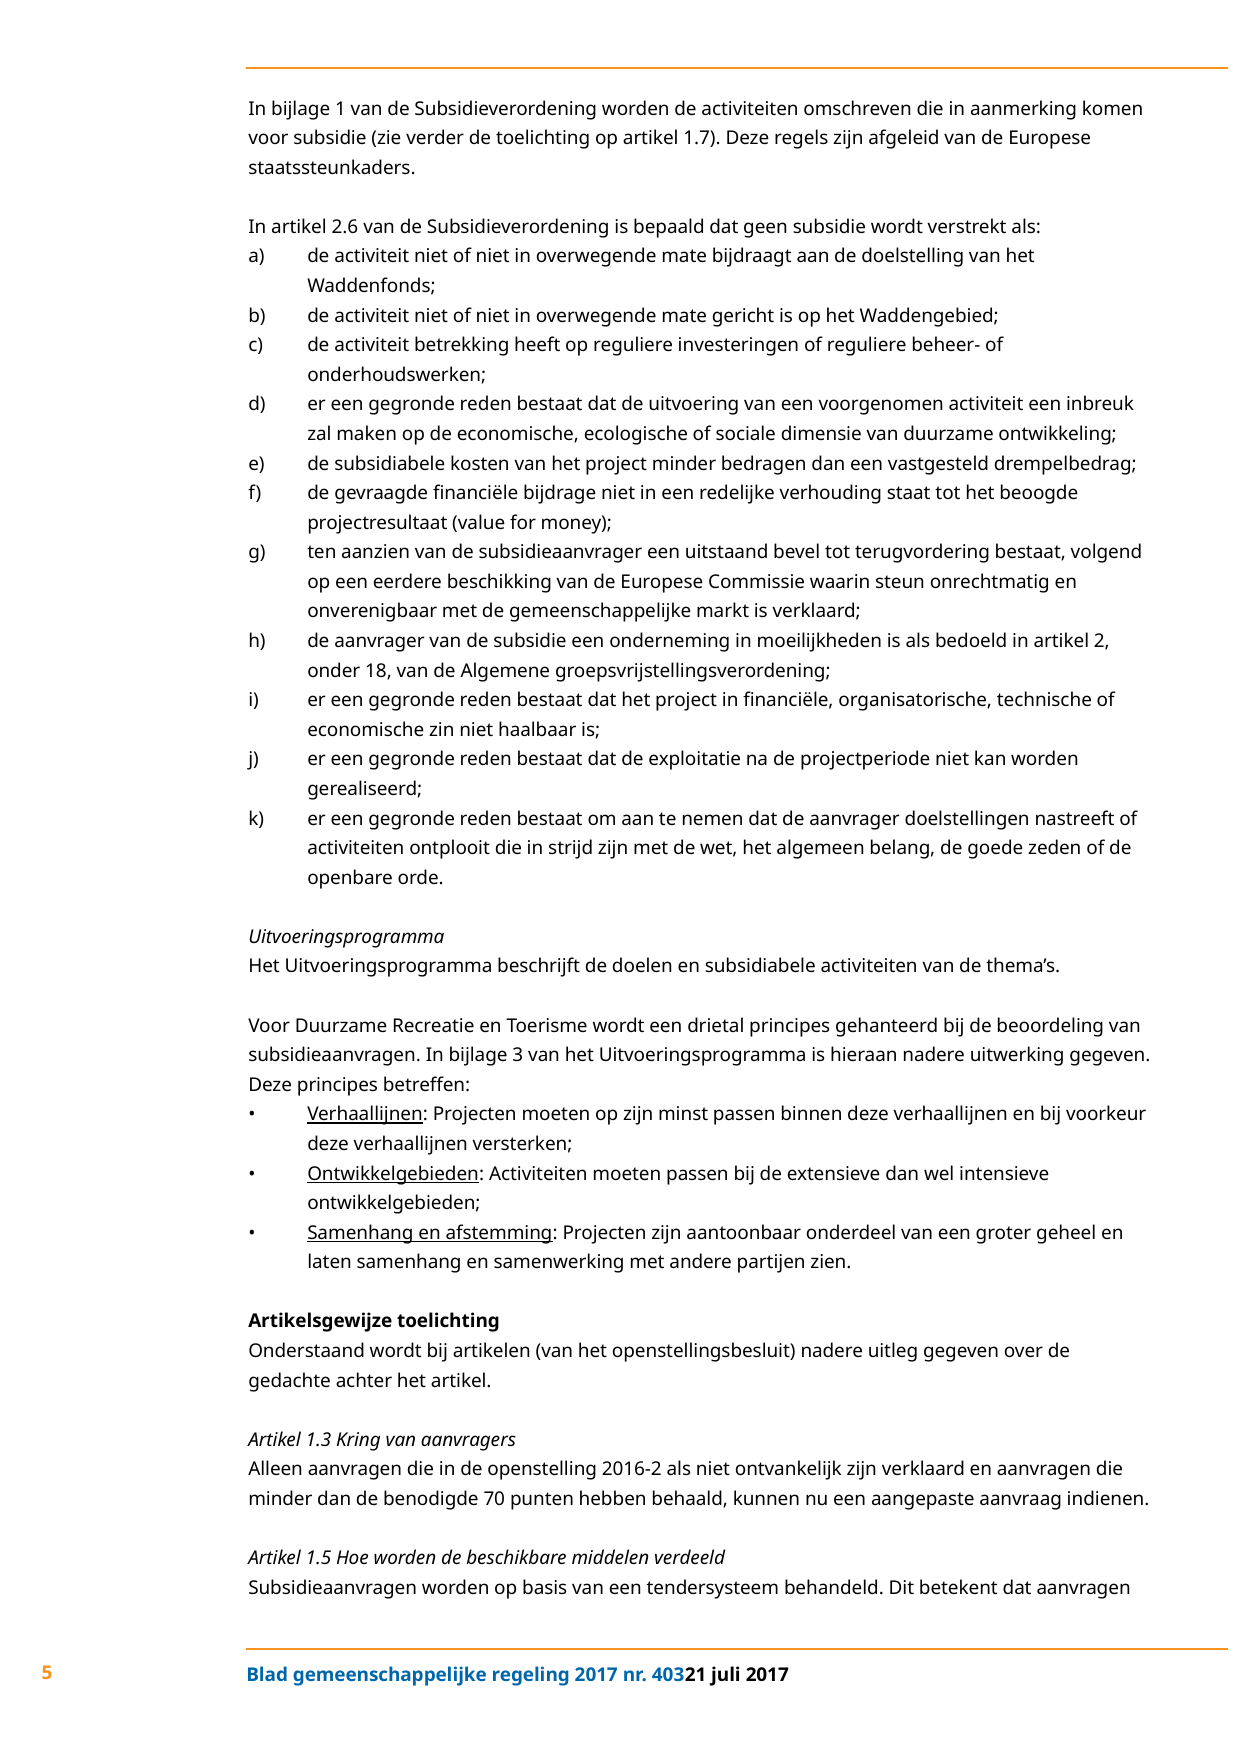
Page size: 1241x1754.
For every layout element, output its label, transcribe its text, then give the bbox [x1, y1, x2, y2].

list de activiteit betrekking heeft op reguliere investeringen of reguliere beheer- of onderhoudswerken; [248, 331, 1152, 387]
text Voor Duurzame Recreatie en Toerisme wordt een drietal principes gehanteerd bij de beoordeling van subsidieaanvragen. In bijlage 3 van het Uitvoeringsprogramma is hieraan nadere uitwerking gegeven. Deze principes betreffen: [248, 1012, 1152, 1097]
list de subsidiabele kosten van het project minder bedragen dan een vastgesteld drempelbedrag; [248, 450, 1152, 476]
list ten aanzien van de subsidieaanvrager een uitstaand bevel tot terugvordering bestaat, volgend op een eerdere beschikking van de Europese Commissie waarin steun onrechtmatig en onverenigbaar met de gemeenschappelijke markt is verklaard; [248, 538, 1152, 623]
text Artikel 1.3 Kring van aanvragers [248, 1426, 1152, 1452]
list er een gegronde reden bestaat dat de uitvoering van een voorgenomen activiteit een inbreuk zal maken op de economische, ecologische of sociale dimensie van duurzame ontwikkeling; [248, 391, 1152, 446]
text In bijlage 1 van de Subsidieverordening worden de activiteiten omschreven die in aanmerking komen voor subsidie (zie verder de toelichting op artikel 1.7). Deze regels zijn afgeleid van de Europese staatssteunkaders. [248, 95, 1152, 180]
text Onderstaand wordt bij artikelen (van het openstellingsbesluit) nadere uitleg gegeven over de gedachte achter het artikel. [248, 1337, 1152, 1393]
text In artikel 2.6 van de Subsidieverordening is bepaald dat geen subsidie wordt verstrekt als: [248, 213, 1152, 239]
list de activiteit niet of niet in overwegende mate bijdraagt aan de doelstelling van het Waddenfonds; [248, 243, 1152, 298]
list de aanvrager van de subsidie een onderneming in moeilijkheden is als bedoeld in artikel 2, onder 18, van de Algemene groepsvrijstellingsverordening; [248, 627, 1152, 683]
list Ontwikkelgebieden: Activiteiten moeten passen bij de extensieve dan wel intensieve ontwikkelgebieden; [248, 1160, 1152, 1215]
text Artikelsgewijze toelichting [248, 1308, 1152, 1333]
text Uitvoeringsprogramma [248, 923, 1152, 949]
picture [41, 47, 231, 172]
text Artikel 1.5 Hoe worden de beschikbare middelen verdeeld [248, 1544, 1152, 1570]
text Het Uitvoeringsprogramma beschrijft de doelen en subsidiabele activiteiten van de thema’s. [248, 953, 1152, 978]
text Alleen aanvragen die in de openstelling 2016-2 als niet ontvankelijk zijn verklaard en aanvragen die minder dan de benodigde 70 punten hebben behaald, kunnen nu een aangepaste aanvraag indienen. [248, 1456, 1152, 1511]
list de gevraagde financiële bijdrage niet in een redelijke verhouding staat tot het beoogde projectresultaat (value for money); [248, 479, 1152, 535]
list er een gegronde reden bestaat dat het project in financiële, organisatorische, technische of economische zin niet haalbaar is; [248, 686, 1152, 742]
list Verhaallijnen: Projecten moeten op zijn minst passen binnen deze verhaallijnen en bij voorkeur deze verhaallijnen versterken; [248, 1101, 1152, 1156]
list er een gegronde reden bestaat dat de exploitatie na de projectperiode niet kan worden gerealiseerd; [248, 746, 1152, 801]
text Subsidieaanvragen worden op basis van een tendersysteem behandeld. Dit betekent dat aanvragen [248, 1574, 1152, 1600]
list de activiteit niet of niet in overwegende mate gericht is op het Waddengebied; [248, 302, 1152, 328]
list Samenhang en afstemming: Projecten zijn aantoonbaar onderdeel van een groter geheel en laten samenhang en samenwerking met andere partijen zien. [248, 1219, 1152, 1274]
list er een gegronde reden bestaat om aan te nemen dat de aanvrager doelstellingen nastreeft of activiteiten ontplooit die in strijd zijn met de wet, het algemeen belang, de goede zeden of de openbare orde. [248, 805, 1152, 890]
